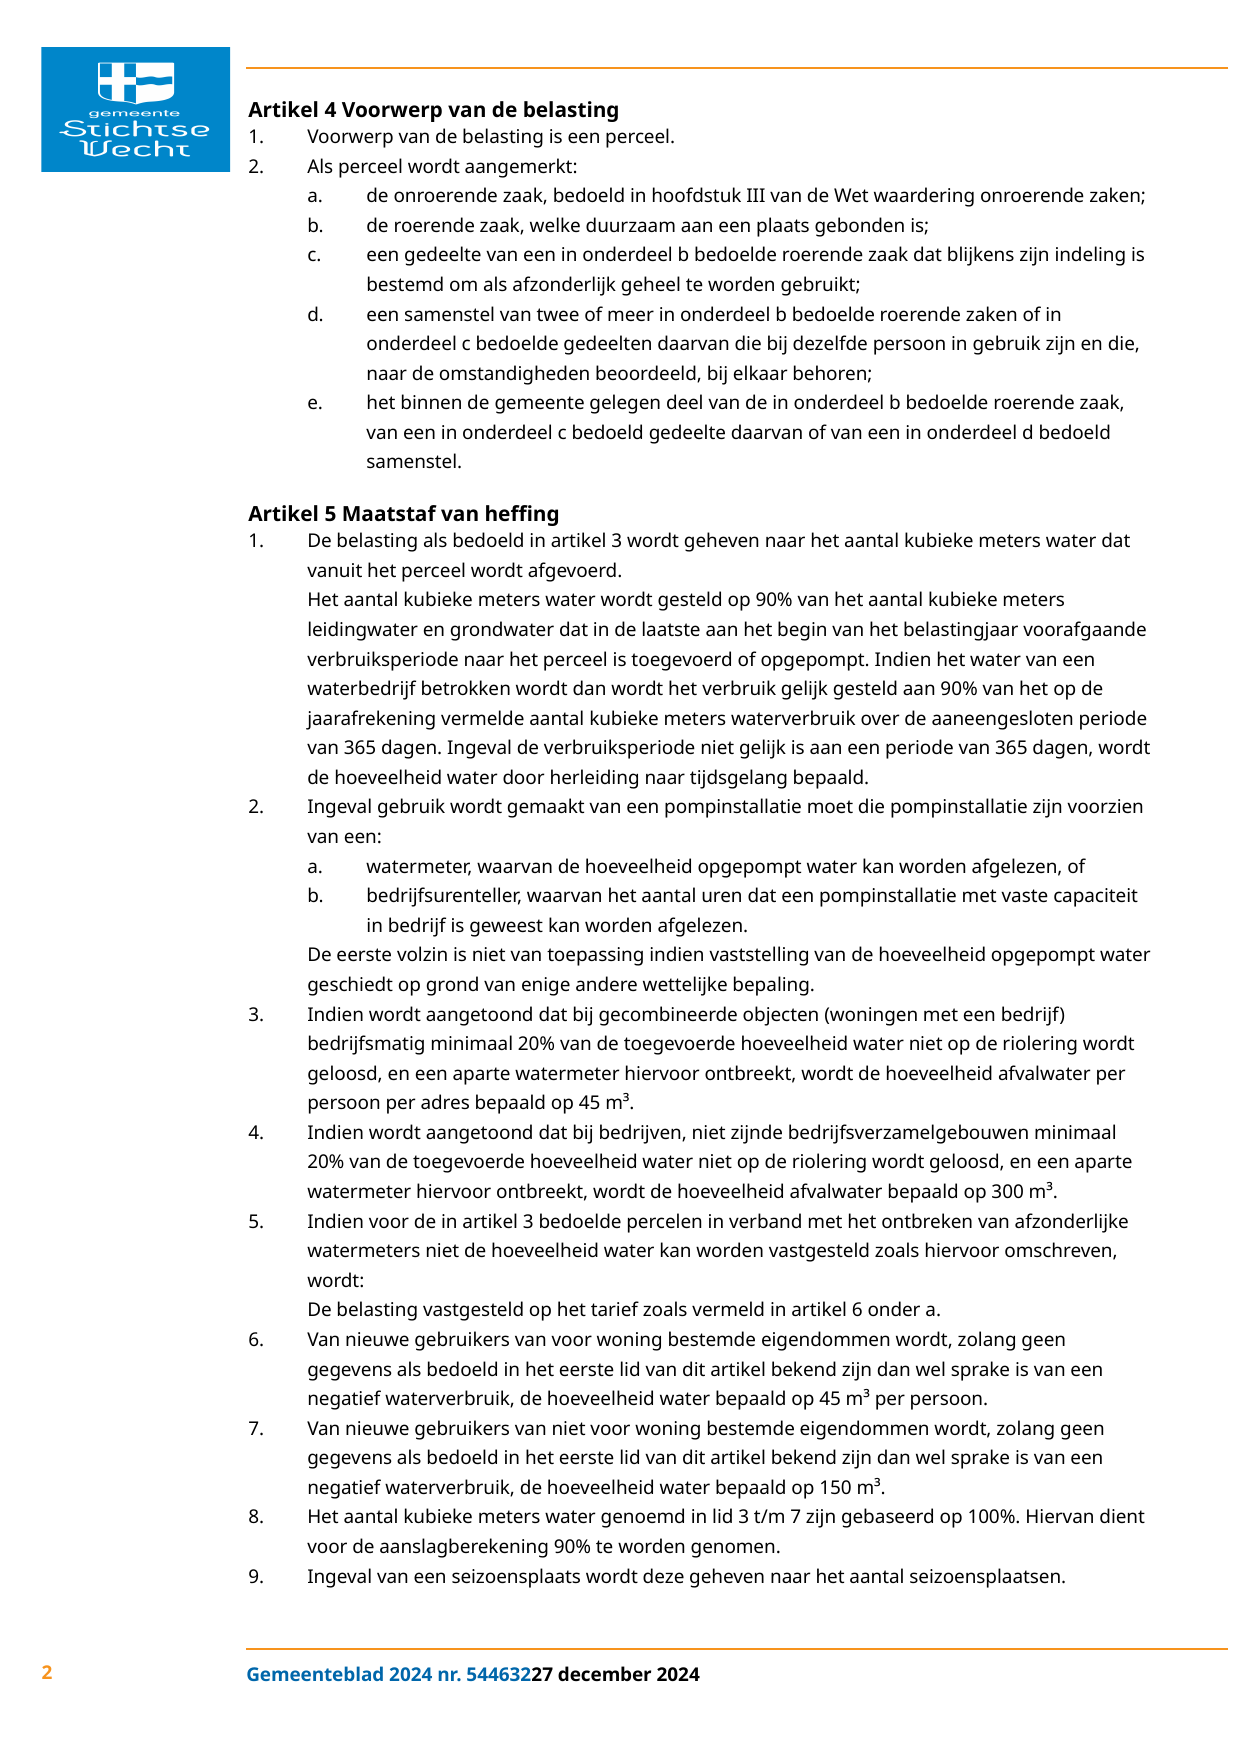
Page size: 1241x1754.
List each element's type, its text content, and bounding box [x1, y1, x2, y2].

list Van nieuwe gebruikers van voor woning bestemde eigendommen wordt, zolang geen gegevens als bedoeld in het eerste lid van dit artikel bekend zijn dan wel sprake is van een negatief waterverbruik, de hoeveelheid water bepaald op 45 m³ per persoon. [248, 1326, 1152, 1411]
picture [137, 63, 174, 103]
list Ingeval van een seizoensplaats wordt deze geheven naar het aantal seizoensplaatsen. [248, 1563, 1152, 1589]
list de onroerende zaak, bedoeld in hoofdstuk III van de Wet waardering onroerende zaken; [307, 182, 1152, 208]
list een gedeelte van een in onderdeel b bedoelde roerende zaak dat blijkens zijn indeling is bestemd om als afzonderlijk geheel te worden gebruikt; [307, 242, 1152, 297]
list Ingeval gebruik wordt gemaakt van een pompinstallatie moet die pompinstallatie zijn voorzien van een: [248, 794, 1152, 849]
list het binnen de gemeente gelegen deel van de in onderdeel b bedoelde roerende zaak, van een in onderdeel c bedoeld gedeelte daarvan of van een in onderdeel d bedoeld samenstel. [307, 389, 1152, 474]
list Als perceel wordt aangemerkt: [248, 153, 1152, 178]
list Indien voor de in artikel 3 bedoelde percelen in verband met het ontbreken van afzonderlijke watermeters niet de hoeveelheid water kan worden vastgesteld zoals hiervoor omschreven, wordt: [248, 1208, 1152, 1293]
list Van nieuwe gebruikers van niet voor woning bestemde eigendommen wordt, zolang geen gegevens als bedoeld in het eerste lid van dit artikel bekend zijn dan wel sprake is van een negatief waterverbruik, de hoeveelheid water bepaald op 150 m³. [248, 1415, 1152, 1500]
list De belasting als bedoeld in artikel 3 wordt geheven naar het aantal kubieke meters water dat vanuit het perceel wordt afgevoerd. [248, 527, 1152, 583]
picture [99, 63, 135, 101]
text Artikel 5 Maatstaf van heffing [248, 499, 1152, 527]
list Voorwerp van de belasting is een perceel. [248, 123, 1152, 149]
text Artikel 4 Voorwerp van de belasting [248, 95, 1152, 123]
list een samenstel van twee of meer in onderdeel b bedoelde roerende zaken of in onderdeel c bedoelde gedeelten daarvan die bij dezelfde persoon in gebruik zijn en die, naar de omstandigheden beoordeeld, bij elkaar behoren; [307, 301, 1152, 386]
list Indien wordt aangetoond dat bij bedrijven, niet zijnde bedrijfsverzamelgebouwen minimaal 20% van de toegevoerde hoeveelheid water niet op de riolering wordt geloosd, en een aparte watermeter hiervoor ontbreekt, wordt de hoeveelheid afvalwater bepaald op 300 m³. [248, 1119, 1152, 1204]
list watermeter, waarvan de hoeveelheid opgepompt water kan worden afgelezen, of [307, 853, 1152, 879]
list De belasting vastgesteld op het tarief zoals vermeld in artikel 6 onder a. [248, 1297, 1152, 1322]
list de roerende zaak, welke duurzaam aan een plaats gebonden is; [307, 212, 1152, 238]
list Indien wordt aangetoond dat bij gecombineerde objecten (woningen met een bedrijf) bedrijfsmatig minimaal 20% van de toegevoerde hoeveelheid water niet op de riolering wordt geloosd, en een aparte watermeter hiervoor ontbreekt, wordt de hoeveelheid afvalwater per persoon per adres bepaald op 45 m³. [248, 1001, 1152, 1115]
list Het aantal kubieke meters water genoemd in lid 3 t/m 7 zijn gebaseerd op 100%. Hiervan dient voor de aanslagberekening 90% te worden genomen. [248, 1504, 1152, 1559]
list bedrijfsurenteller, waarvan het aantal uren dat een pompinstallatie met vaste capaciteit in bedrijf is geweest kan worden afgelezen. [307, 882, 1152, 938]
list De eerste volzin is niet van toepassing indien vaststelling van de hoeveelheid opgepompt water geschiedt op grond van enige andere wettelijke bepaling. [248, 942, 1152, 997]
list Het aantal kubieke meters water wordt gesteld op 90% van het aantal kubieke meters leidingwater en grondwater dat in de laatste aan het begin van het belastingjaar voorafgaande verbruiksperiode naar het perceel is toegevoerd of opgepompt. Indien het water van een waterbedrijf betrokken wordt dan wordt het verbruik gelijk gesteld aan 90% van het op de jaarafrekening vermelde aantal kubieke meters waterverbruik over de aaneengesloten periode van 365 dagen. Ingeval de verbruiksperiode niet gelijk is aan een periode van 365 dagen, wordt de hoeveelheid water door herleiding naar tijdsgelang bepaald. [248, 587, 1152, 790]
